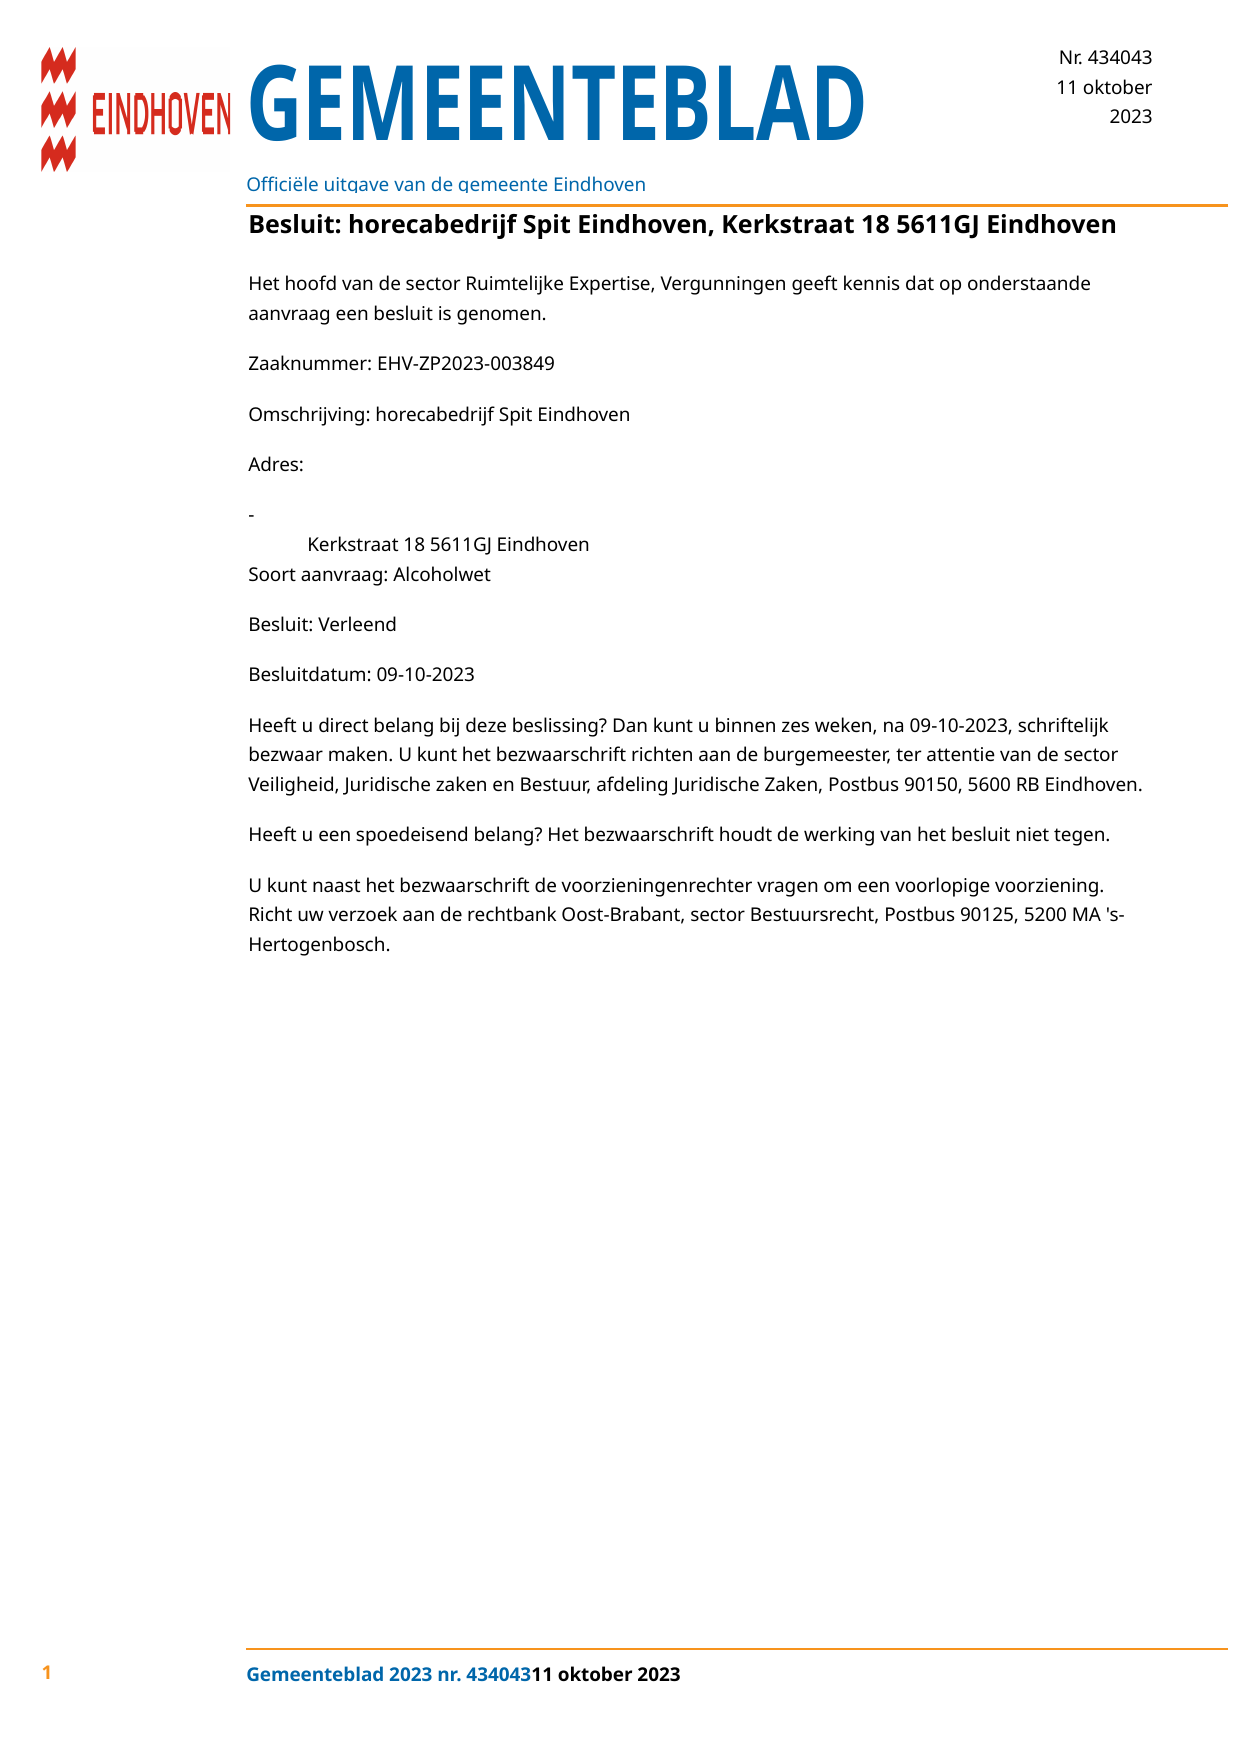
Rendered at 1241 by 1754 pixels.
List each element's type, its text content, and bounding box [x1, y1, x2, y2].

picture [41, 47, 231, 172]
text Besluit: Verleend [248, 611, 1152, 637]
text Omschrijving: horecabedrijf Spit Eindhoven [248, 401, 1152, 426]
text Soort aanvraag: Alcoholwet [248, 561, 1152, 586]
text Heeft u een spoedeisend belang? Het bezwaarschrift houdt de werking van het besluit niet tegen. [248, 822, 1152, 847]
text Het hoofd van de sector Ruimtelijke Expertise, Vergunningen geeft kennis dat op onderstaande aanvraag een besluit is genomen. [248, 270, 1152, 326]
text Besluitdatum: 09-10-2023 [248, 662, 1152, 687]
text Adres: [248, 451, 1152, 477]
list Kerkstraat 18 5611GJ Eindhoven [248, 531, 1152, 557]
text Heeft u direct belang bij deze beslissing? Dan kunt u binnen zes weken, na 09-10-2023, schriftelijk bezwaar maken. U kunt het bezwaarschrift richten aan de burgemeester, ter attentie van de sector Veiligheid, Juridische zaken en Bestuur, afdeling Juridische Zaken, Postbus 90150, 5600 RB Eindhoven. [248, 712, 1152, 797]
text Zaaknummer: EHV-ZP2023-003849 [248, 350, 1152, 376]
text Besluit: horecabedrijf Spit Eindhoven, Kerkstraat 18 5611GJ Eindhoven [248, 207, 1152, 241]
text U kunt naast het bezwaarschrift de voorzieningenrechter vragen om een voorlopige voorziening. Richt uw verzoek aan de rechtbank Oost-Brabant, sector Bestuursrecht, Postbus 90125, 5200 MA 's-Hertogenbosch. [248, 872, 1152, 957]
